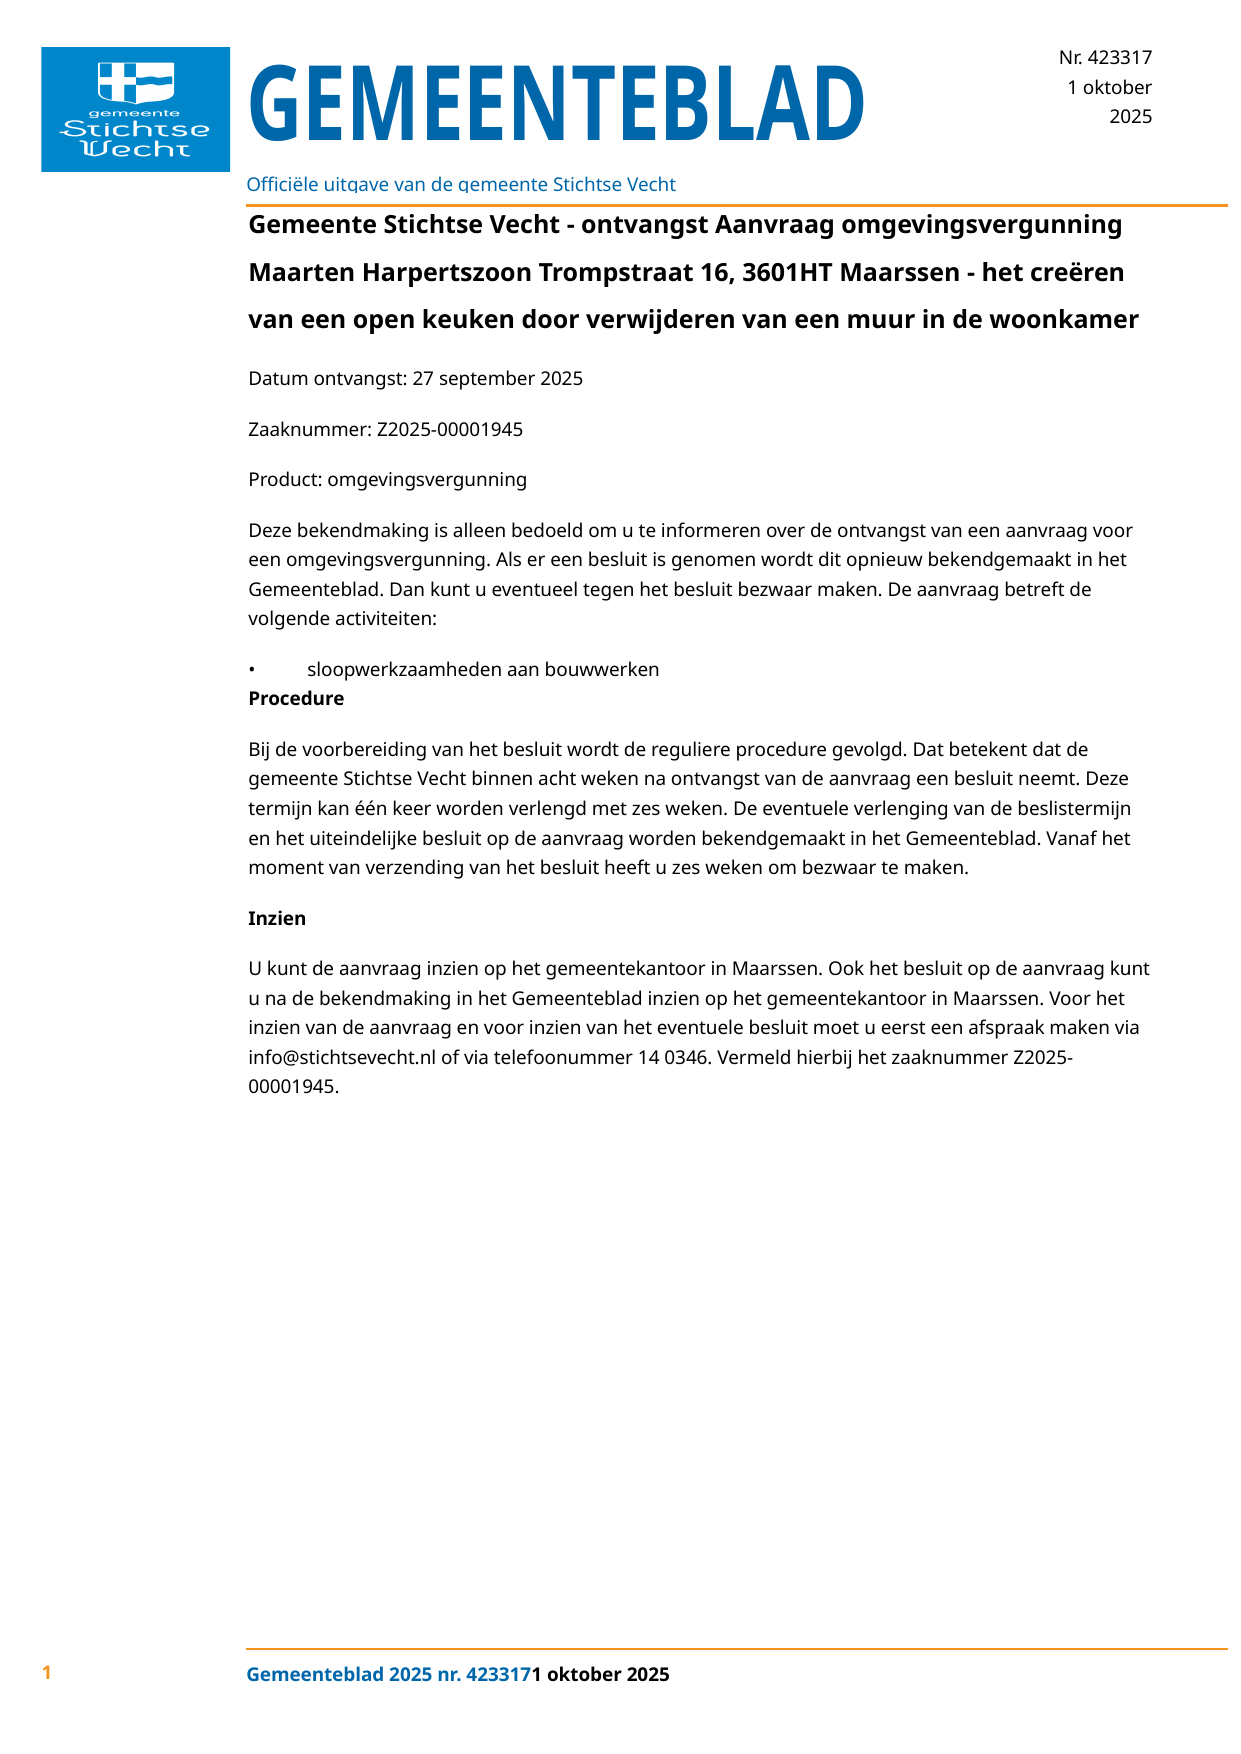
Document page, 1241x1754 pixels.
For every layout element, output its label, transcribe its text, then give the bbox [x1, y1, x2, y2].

picture [137, 63, 174, 103]
text U kunt de aanvraag inzien op het gemeentekantoor in Maarssen. Ook het besluit op de aanvraag kunt u na de bekendmaking in het Gemeenteblad inzien op het gemeentekantoor in Maarssen. Voor het inzien van de aanvraag en voor inzien van het eventuele besluit moet u eerst een afspraak maken via info@stichtsevecht.nl of via telefoonummer 14 0346. Vermeld hierbij het zaaknummer Z2025-00001945. [248, 955, 1152, 1099]
text Deze bekendmaking is alleen bedoeld om u te informeren over de ontvangst van een aanvraag voor een omgevingsvergunning. Als er een besluit is genomen wordt dit opnieuw bekendgemaakt in het Gemeenteblad. Dan kunt u eventueel tegen het besluit bezwaar maken. De aanvraag betreft de volgende activiteiten: [248, 517, 1152, 631]
text Inzien [248, 905, 1152, 930]
list sloopwerkzaamheden aan bouwwerken [248, 656, 1152, 682]
picture [99, 63, 135, 101]
text Gemeente Stichtse Vecht - ontvangst Aanvraag omgevingsvergunning Maarten Harpertszoon Trompstraat 16, 3601HT Maarssen - het creëren van een open keuken door verwijderen van een muur in de woonkamer [248, 207, 1152, 336]
text Datum ontvangst: 27 september 2025 [248, 366, 1152, 391]
text Procedure [248, 686, 1152, 711]
text Bij de voorbereiding van het besluit wordt de reguliere procedure gevolgd. Dat betekent dat de gemeente Stichtse Vecht binnen acht weken na ontvangst van de aanvraag een besluit neemt. Deze termijn kan één keer worden verlengd met zes weken. De eventuele verlenging van de beslistermijn en het uiteindelijke besluit op de aanvraag worden bekendgemaakt in het Gemeenteblad. Vanaf het moment van verzending van het besluit heeft u zes weken om bezwaar te maken. [248, 736, 1152, 880]
text Zaaknummer: Z2025-00001945 [248, 416, 1152, 442]
text Product: omgevingsvergunning [248, 466, 1152, 492]
